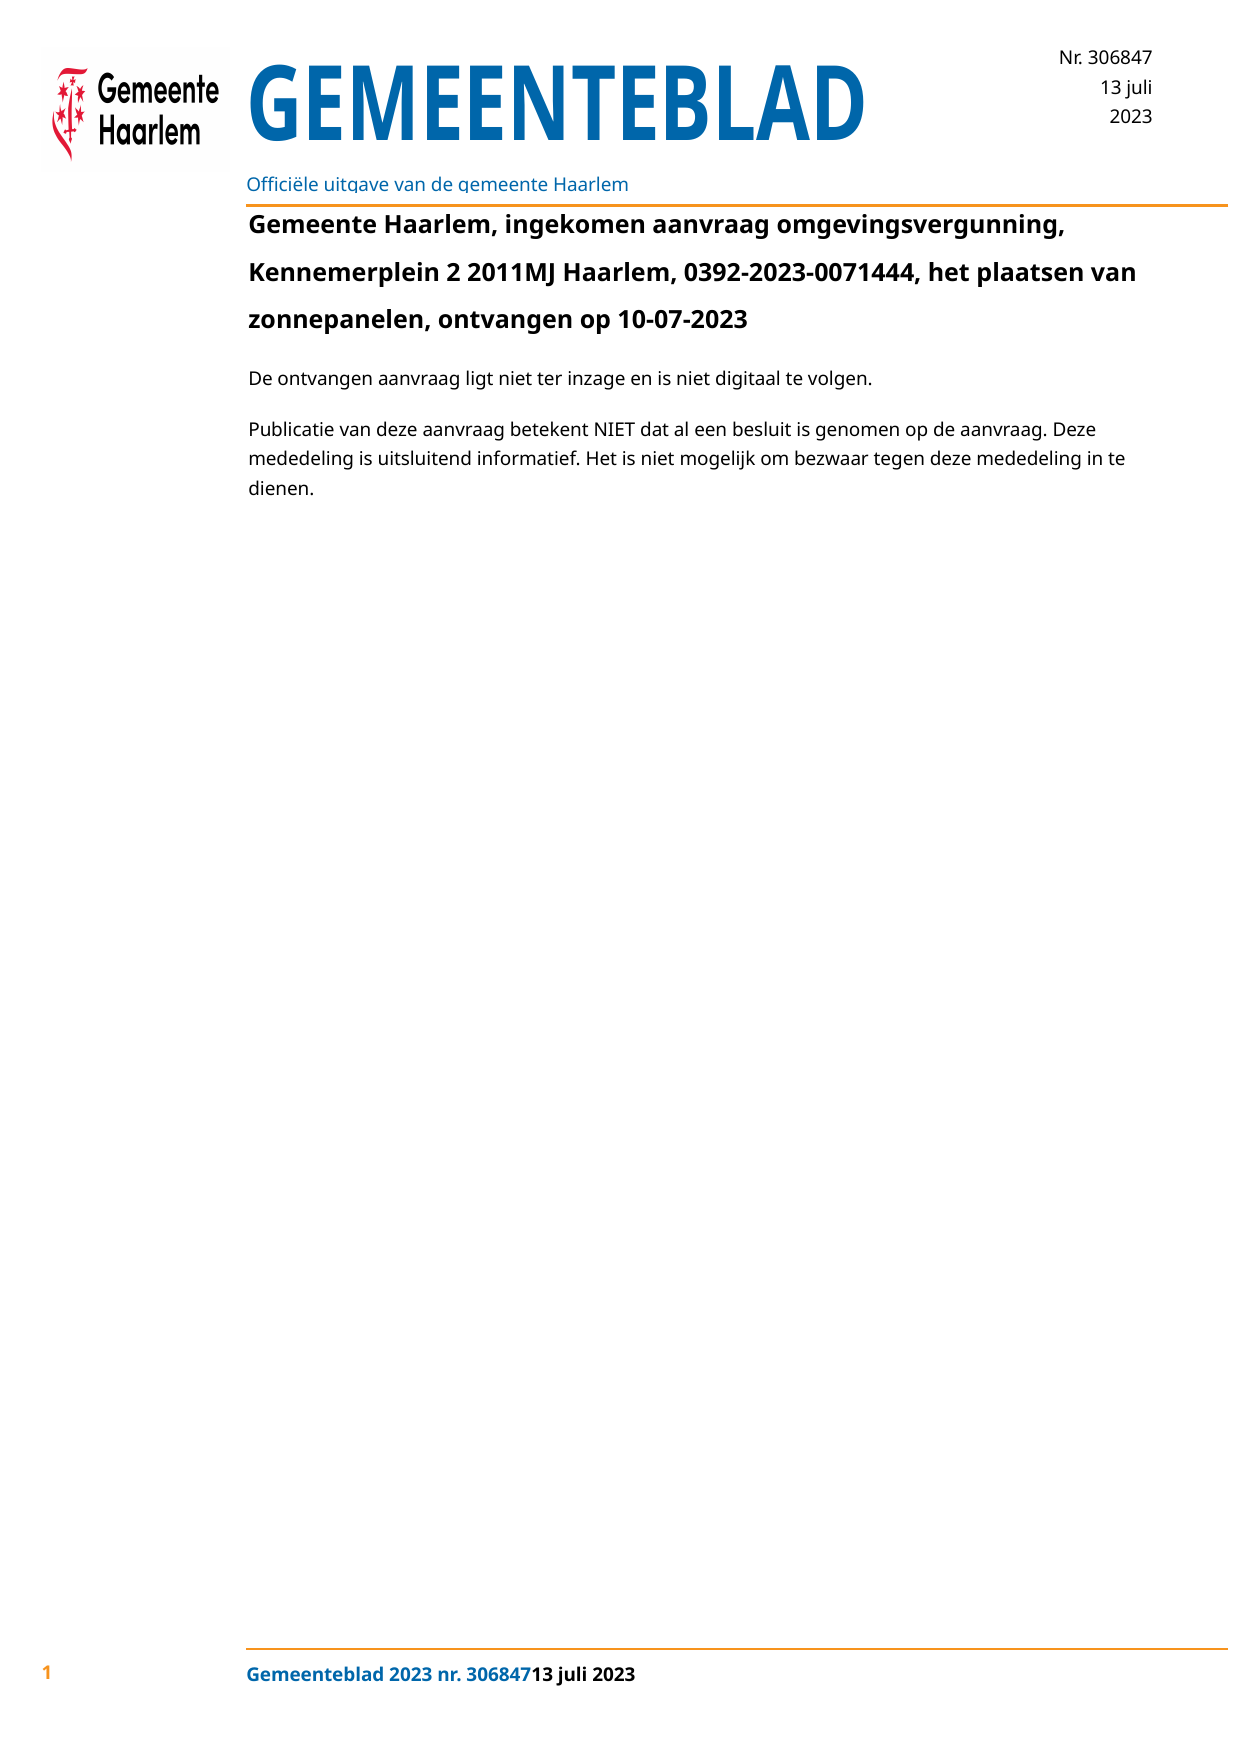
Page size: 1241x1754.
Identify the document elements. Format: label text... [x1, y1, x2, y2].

picture [41, 47, 231, 172]
text Gemeente Haarlem, ingekomen aanvraag omgevingsvergunning, Kennemerplein 2 2011MJ Haarlem, 0392-2023-0071444, het plaatsen van zonnepanelen, ontvangen op 10-07-2023 [248, 207, 1152, 336]
text De ontvangen aanvraag ligt niet ter inzage en is niet digitaal te volgen. [248, 366, 1152, 391]
text Publicatie van deze aanvraag betekent NIET dat al een besluit is genomen op de aanvraag. Deze mededeling is uitsluitend informatief. Het is niet mogelijk om bezwaar tegen deze mededeling in te dienen. [248, 416, 1152, 501]
